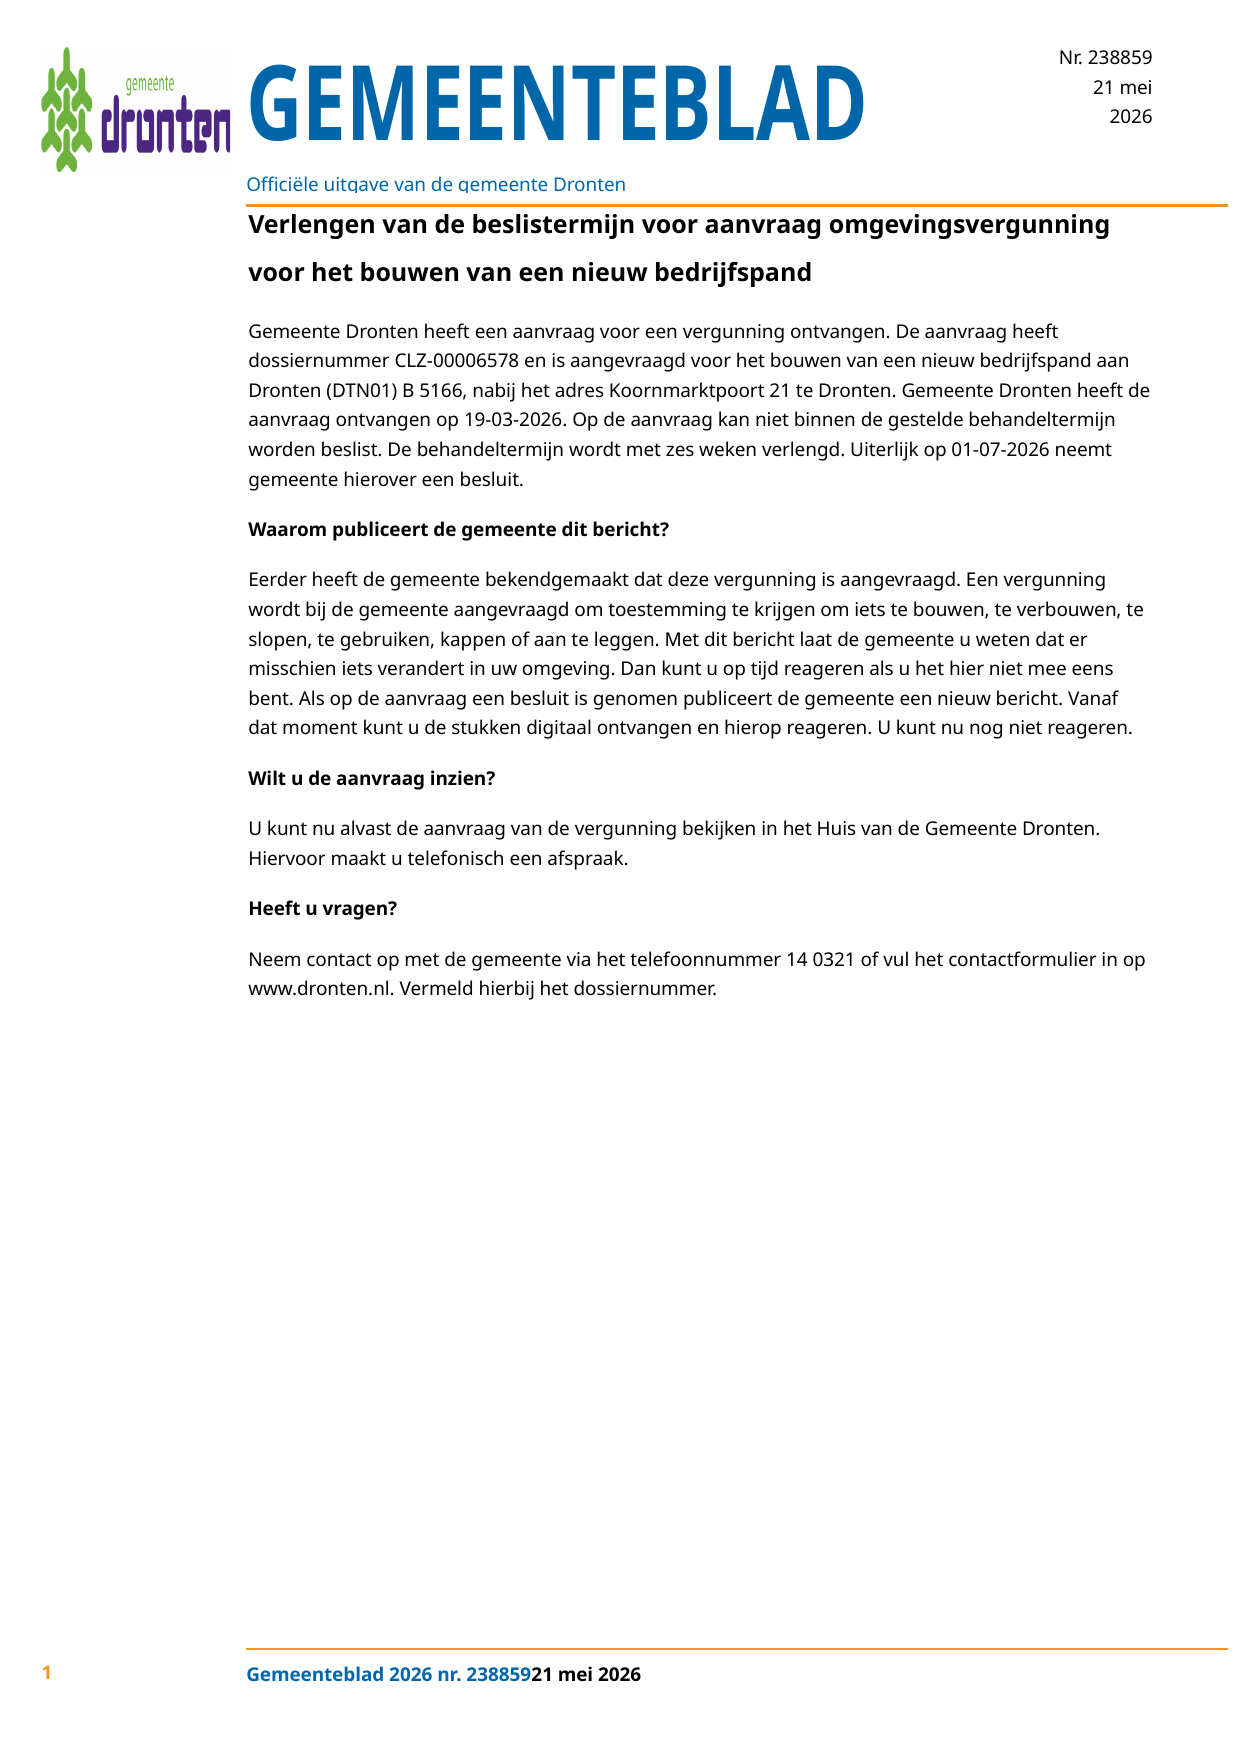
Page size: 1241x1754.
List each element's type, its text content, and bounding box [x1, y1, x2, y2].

text Verlengen van de beslistermijn voor aanvraag omgevingsvergunning voor het bouwen van een nieuw bedrijfspand [248, 207, 1152, 288]
text Waarom publiceert de gemeente dit bericht? [248, 516, 1152, 542]
text Heeft u vragen? [248, 895, 1152, 921]
text Eerder heeft de gemeente bekendgemaakt dat deze vergunning is aangevraagd. Een vergunning wordt bij de gemeente aangevraagd om toestemming te krijgen om iets te bouwen, te verbouwen, te slopen, te gebruiken, kappen of aan te leggen. Met dit bericht laat de gemeente u weten dat er misschien iets verandert in uw omgeving. Dan kunt u op tijd reageren als u het hier niet mee eens bent. Als op de aanvraag een besluit is genomen publiceert de gemeente een nieuw bericht. Vanaf dat moment kunt u de stukken digitaal ontvangen en hierop reageren. U kunt nu nog niet reageren. [248, 567, 1152, 740]
picture [41, 47, 231, 172]
text Gemeente Dronten heeft een aanvraag voor een vergunning ontvangen. De aanvraag heeft dossiernummer CLZ-00006578 en is aangevraagd voor het bouwen van een nieuw bedrijfspand aan Dronten (DTN01) B 5166, nabij het adres Koornmarktpoort 21 te Dronten. Gemeente Dronten heeft de aanvraag ontvangen op 19-03-2026. Op de aanvraag kan niet binnen de gestelde behandeltermijn worden beslist. De behandeltermijn wordt met zes weken verlengd. Uiterlijk op 01-07-2026 neemt gemeente hierover een besluit. [248, 318, 1152, 492]
text Neem contact op met de gemeente via het telefoonnummer 14 0321 of vul het contactformulier in op www.dronten.nl. Vermeld hierbij het dossiernummer. [248, 946, 1152, 1001]
text Wilt u de aanvraag inzien? [248, 765, 1152, 791]
text U kunt nu alvast de aanvraag van de vergunning bekijken in het Huis van de Gemeente Dronten. Hiervoor maakt u telefonisch een afspraak. [248, 815, 1152, 871]
